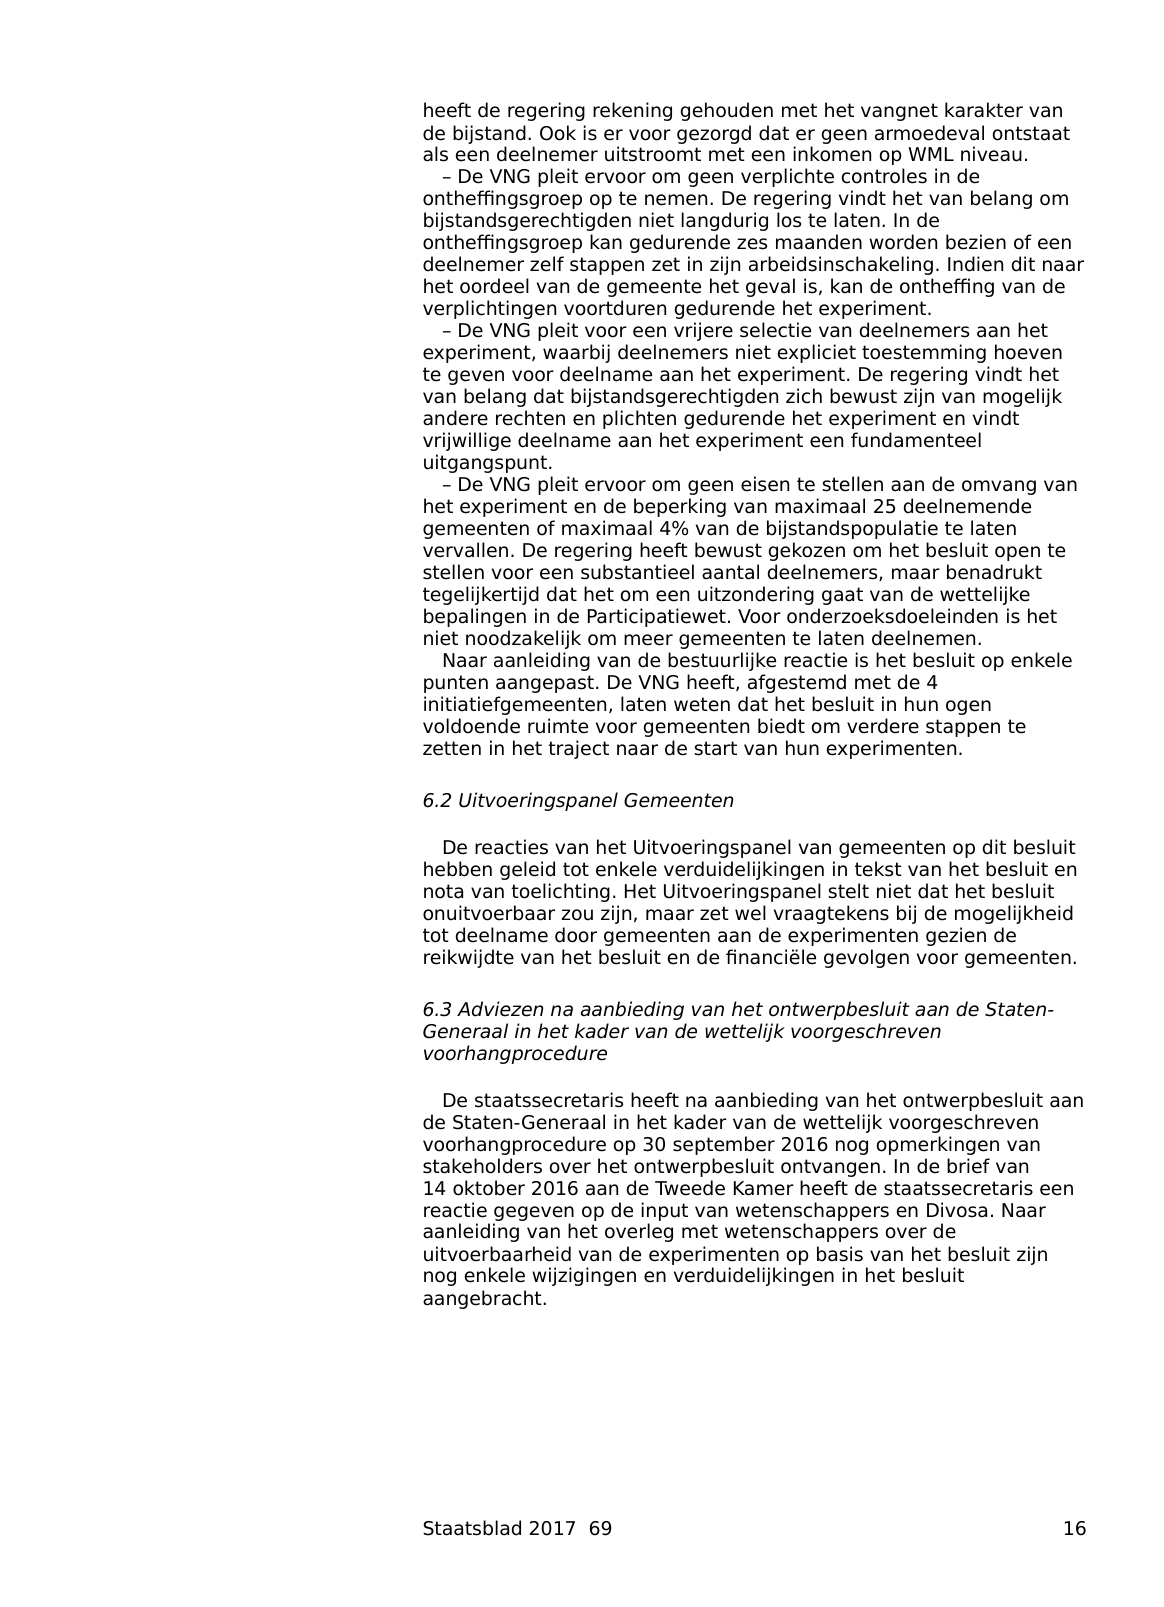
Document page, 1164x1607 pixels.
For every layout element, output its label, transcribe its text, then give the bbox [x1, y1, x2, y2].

text Naar aanleiding van de bestuurlijke reactie is het besluit op enkele punten aangepast. De VNG heeft, afgestemd met de 4 initiatiefgemeenten, laten weten dat het besluit in hun ogen voldoende ruimte voor gemeenten biedt om verdere stappen te zetten in het traject naar de start van hun experimenten. [422, 650, 1087, 760]
text – De VNG pleit voor een vrijere selectie van deelnemers aan het experiment, waarbij deelnemers niet expliciet toestemming hoeven te geven voor deelname aan het experiment. De regering vindt het van belang dat bijstandsgerechtigden zich bewust zijn van mogelijk andere rechten en plichten gedurende het experiment en vindt vrijwillige deelname aan het experiment een fundamenteel uitgangspunt. [422, 320, 1087, 474]
text De staatssecretaris heeft na aanbieding van het ontwerpbesluit aan de Staten-Generaal in het kader van de wettelijk voorgeschreven voorhangprocedure op 30 september 2016 nog opmerkingen van stakeholders over het ontwerpbesluit ontvangen. In de brief van 14 oktober 2016 aan de Tweede Kamer heeft de staatssecretaris een reactie gegeven op de input van wetenschappers en Divosa. Naar aanleiding van het overleg met wetenschappers over de uitvoerbaarheid van de experimenten op basis van het besluit zijn nog enkele wijzigingen en verduidelijkingen in het besluit aangebracht. [422, 1089, 1087, 1309]
text – De VNG pleit ervoor om geen verplichte controles in de ontheffingsgroep op te nemen. De regering vindt het van belang om bijstandsgerechtigden niet langdurig los te laten. In de ontheffingsgroep kan gedurende zes maanden worden bezien of een deelnemer zelf stappen zet in zijn arbeidsinschakeling. Indien dit naar het oordeel van de gemeente het geval is, kan de ontheffing van de verplichtingen voortduren gedurende het experiment. [422, 166, 1087, 320]
text heeft de regering rekening gehouden met het vangnet karakter van de bijstand. Ook is er voor gezorgd dat er geen armoedeval ontstaat als een deelnemer uitstroomt met een inkomen op WML niveau. [422, 100, 1087, 166]
text – De VNG pleit ervoor om geen eisen te stellen aan de omvang van het experiment en de beperking van maximaal 25 deelnemende gemeenten of maximaal 4% van de bijstandspopulatie te laten vervallen. De regering heeft bewust gekozen om het besluit open te stellen voor een substantieel aantal deelnemers, maar benadrukt tegelijkertijd dat het om een uitzondering gaat van de wettelijke bepalingen in de Participatiewet. Voor onderzoeksdoeleinden is het niet noodzakelijk om meer gemeenten te laten deelnemen. [422, 474, 1087, 650]
text De reacties van het Uitvoeringspanel van gemeenten op dit besluit hebben geleid tot enkele verduidelijkingen in tekst van het besluit en nota van toelichting. Het Uitvoeringspanel stelt niet dat het besluit onuitvoerbaar zou zijn, maar zet wel vraagtekens bij de mogelijkheid tot deelname door gemeenten aan de experimenten gezien de reikwijdte van het besluit en de financiële gevolgen voor gemeenten. [422, 837, 1087, 969]
subtitle 6.2 Uitvoeringspanel Gemeenten [422, 790, 1087, 812]
subtitle 6.3 Adviezen na aanbieding van het ontwerpbesluit aan de Staten-Generaal in het kader van de wettelijk voorgeschreven voorhangprocedure [422, 999, 1087, 1064]
